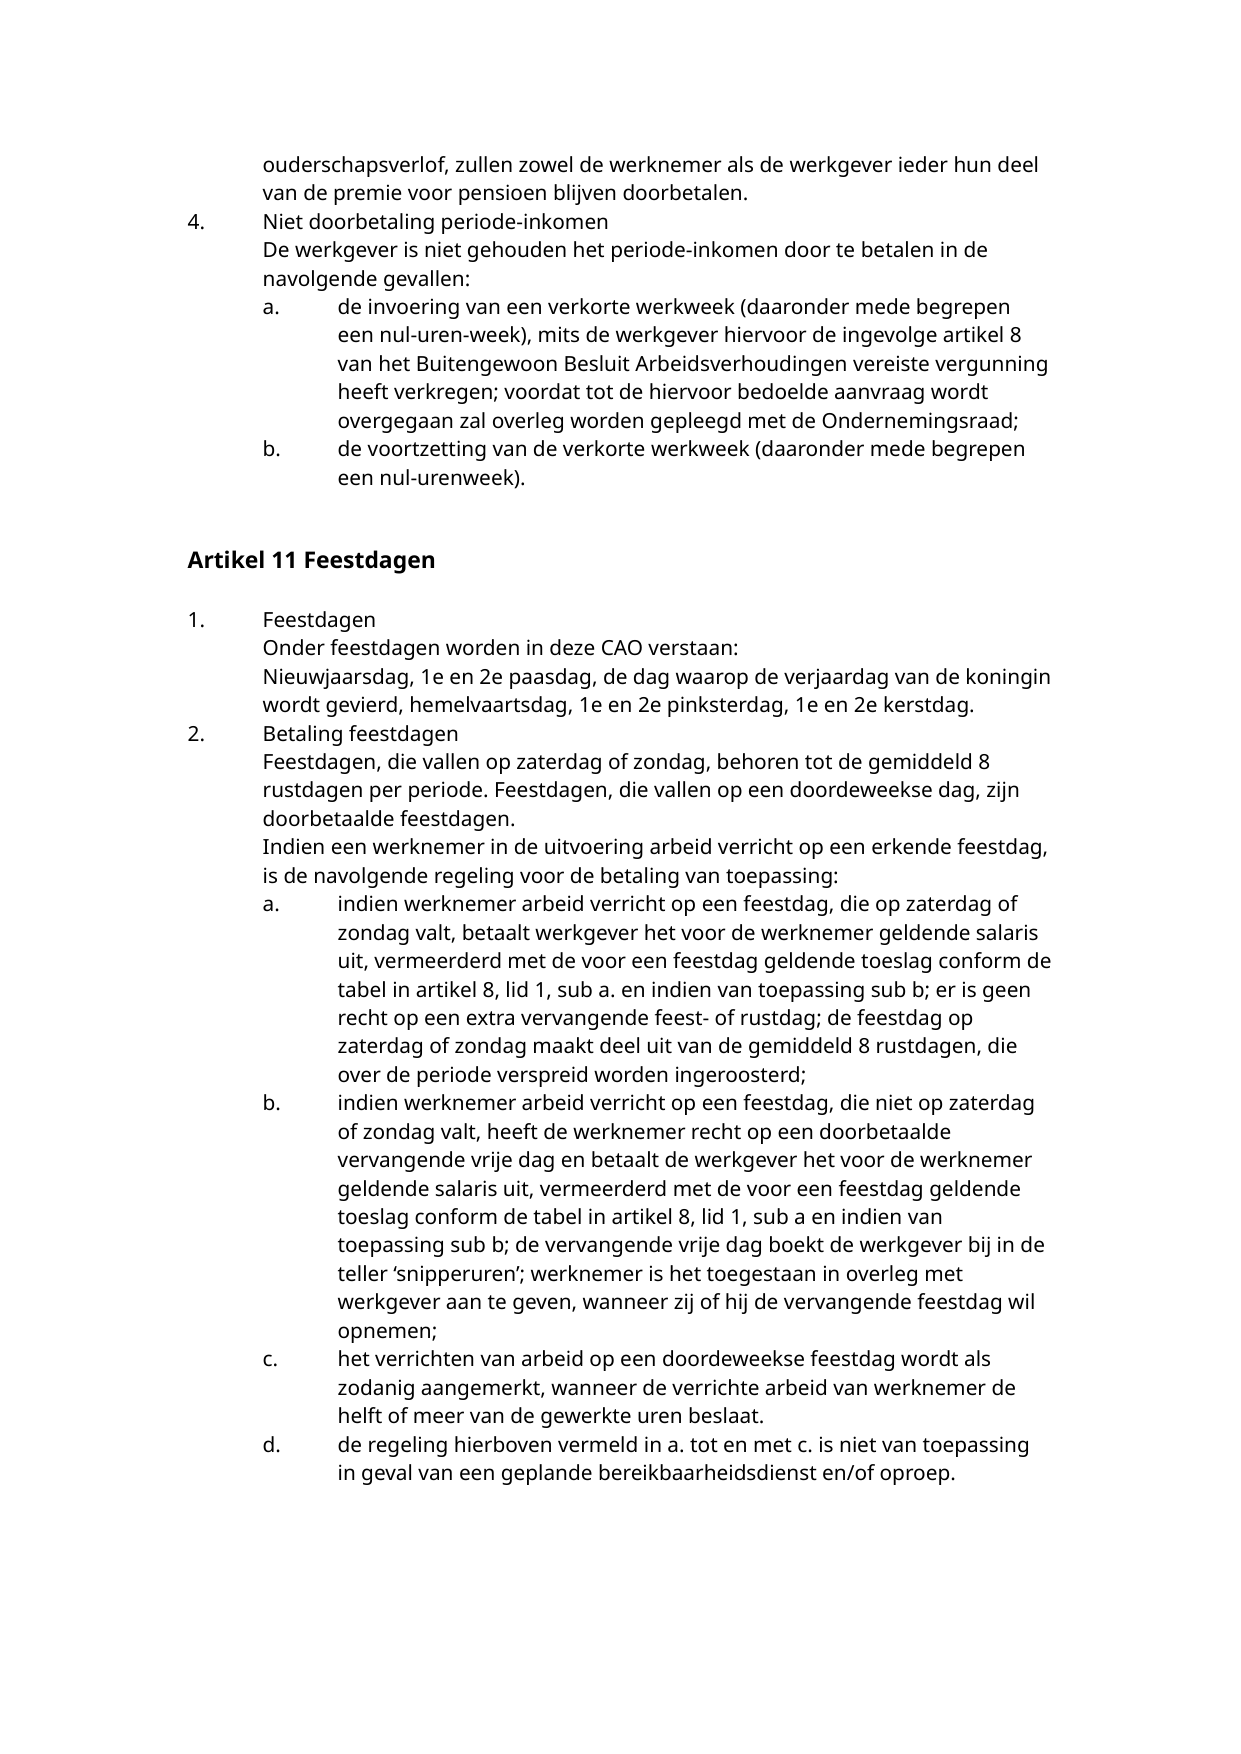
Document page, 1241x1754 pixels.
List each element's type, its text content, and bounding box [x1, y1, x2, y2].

list indien werknemer arbeid verricht op een feestdag, die niet op zaterdag of zondag valt, heeft de werknemer recht op een doorbetaalde vervangende vrije dag en betaalt de werkgever het voor de werknemer geldende salaris uit, vermeerderd met de voor een feestdag geldende toeslag conform de tabel in artikel 8, lid 1, sub a en indien van toepassing sub b; de vervangende vrije dag boekt de werkgever bij in de teller ‘snipperuren’; werknemer is het toegestaan in overleg met werkgever aan te geven, wanneer zij of hij de vervangende feestdag wil opnemen; [262, 1088, 1053, 1344]
list de voortzetting van de verkorte werkweek (daaronder mede begrepen een nul-urenweek). [262, 434, 1053, 491]
list de invoering van een verkorte werkweek (daaronder mede begrepen een nul-uren-week), mits de werkgever hiervoor de ingevolge artikel 8 van het Buitengewoon Besluit Arbeidsverhoudingen vereiste vergunning heeft verkregen; voordat tot de hiervoor bedoelde aanvraag wordt overgegaan zal overleg worden gepleegd met de Ondernemingsraad; [262, 292, 1053, 434]
list indien werknemer arbeid verricht op een feestdag, die op zaterdag of zondag valt, betaalt werkgever het voor de werknemer geldende salaris uit, vermeerderd met de voor een feestdag geldende toeslag conform de tabel in artikel 8, lid 1, sub a. en indien van toepassing sub b; er is geen recht op een extra vervangende feest- of rustdag; de feestdag op zaterdag of zondag maakt deel uit van de gemiddeld 8 rustdagen, die over de periode verspreid worden ingeroosterd; [262, 889, 1053, 1088]
list het verrichten van arbeid op een doordeweekse feestdag wordt als zodanig aangemerkt, wanneer de verrichte arbeid van werknemer de helft of meer van de gewerkte uren beslaat. [262, 1344, 1053, 1430]
list Niet doorbetaling periode-inkomen [187, 207, 1053, 235]
list ouderschapsverlof, zullen zowel de werknemer als de werkgever ieder hun deel van de premie voor pensioen blijven doorbetalen. [187, 150, 1053, 207]
list Nieuwjaarsdag, 1e en 2e paasdag, de dag waarop de verjaardag van de koningin wordt gevierd, hemelvaartsdag, 1e en 2e pinksterdag, 1e en 2e kerstdag. [187, 662, 1053, 719]
list de regeling hierboven vermeld in a. tot en met c. is niet van toepassing in geval van een geplande bereikbaarheidsdienst en/of oproep. [262, 1430, 1053, 1487]
list Indien een werknemer in de uitvoering arbeid verricht op een erkende feestdag, is de navolgende regeling voor de betaling van toepassing: [187, 832, 1053, 889]
list Feestdagen, die vallen op zaterdag of zondag, behoren tot de gemiddeld 8 rustdagen per periode. Feestdagen, die vallen op een doordeweekse dag, zijn doorbetaalde feestdagen. [187, 747, 1053, 832]
subtitle Artikel 11 Feestdagen [187, 544, 1053, 575]
list De werkgever is niet gehouden het periode-inkomen door te betalen in de navolgende gevallen: [187, 235, 1053, 292]
list Betaling feestdagen [187, 719, 1053, 747]
list Onder feestdagen worden in deze CAO verstaan: [187, 633, 1053, 662]
list Feestdagen [187, 605, 1053, 633]
